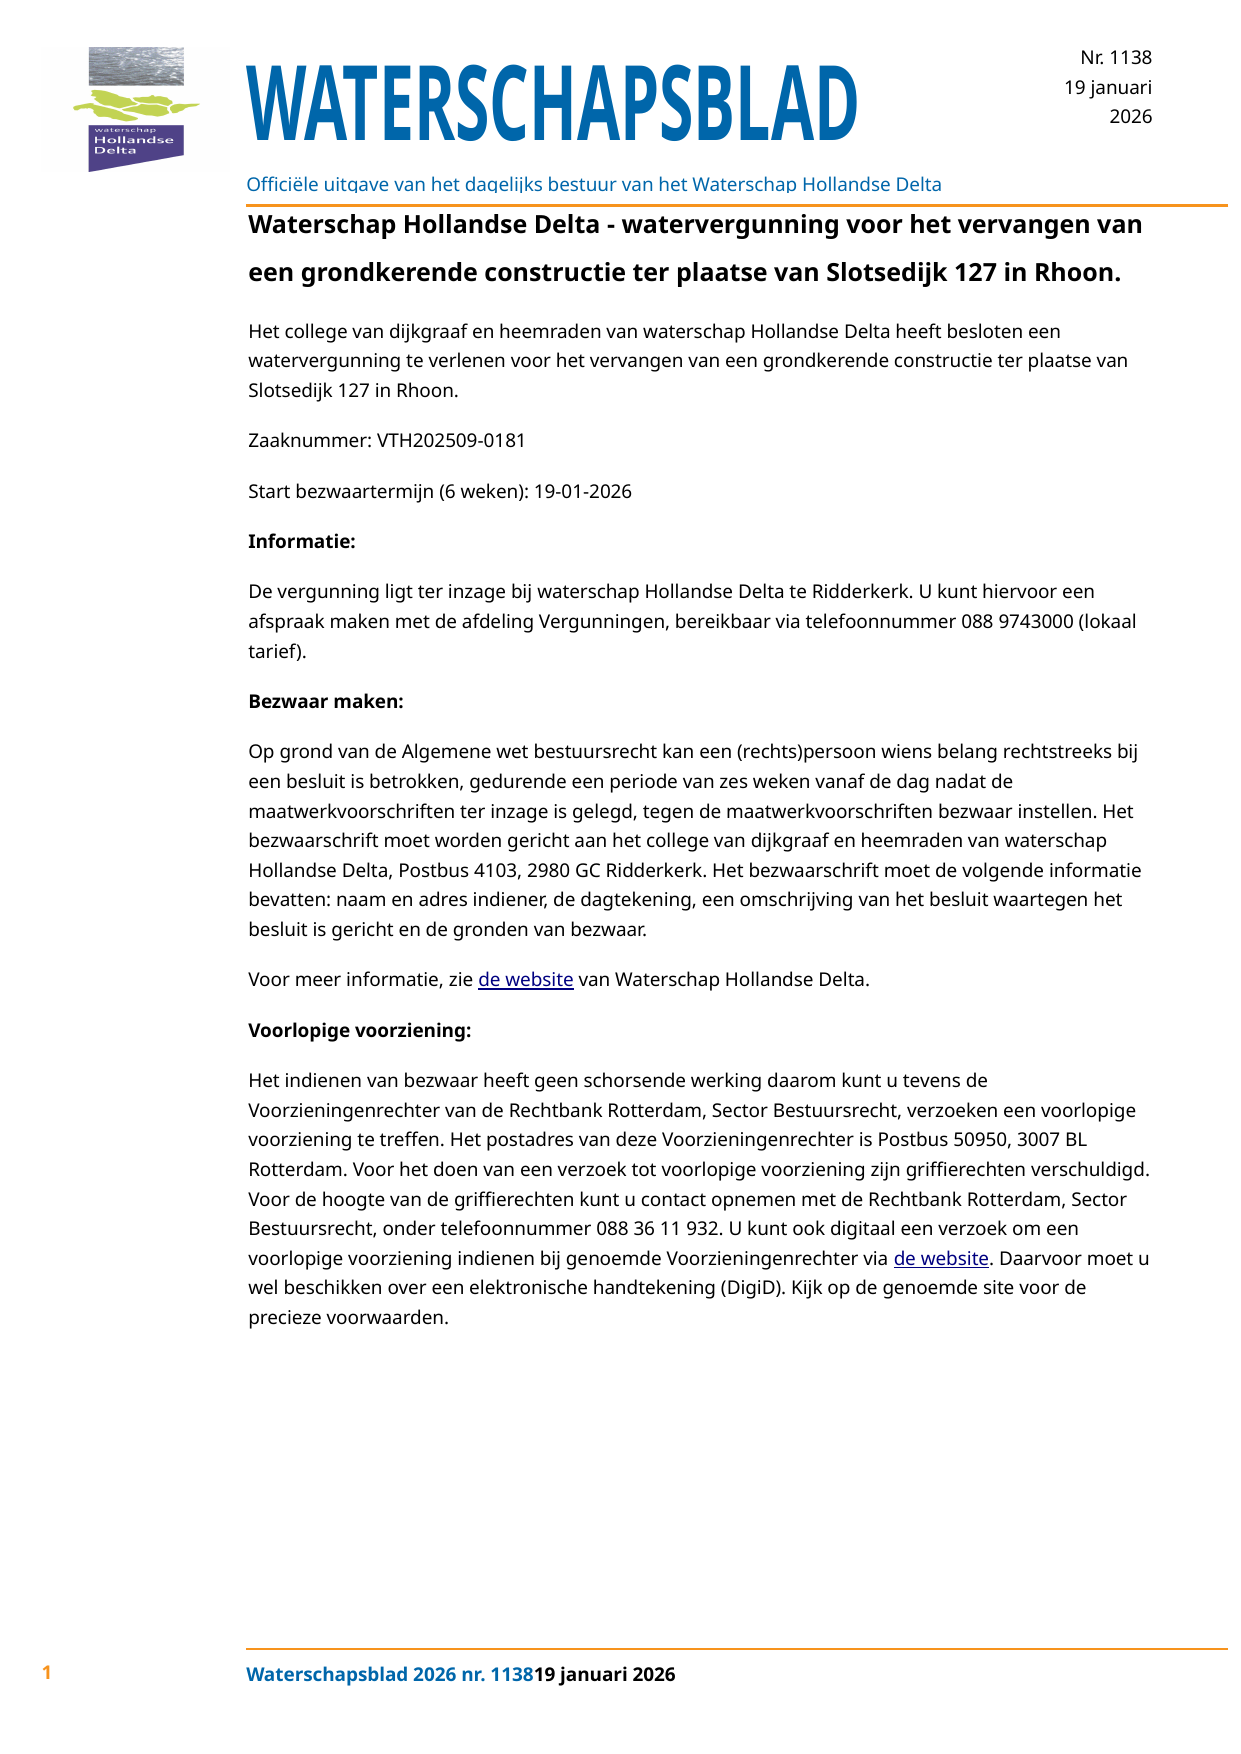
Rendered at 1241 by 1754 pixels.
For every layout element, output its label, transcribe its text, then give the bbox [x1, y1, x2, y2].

text Waterschap Hollandse Delta - watervergunning voor het vervangen van een grondkerende constructie ter plaatse van Slotsedijk 127 in Rhoon. [248, 207, 1152, 288]
text Informatie: [248, 528, 1152, 554]
text Bezwaar maken: [248, 688, 1152, 714]
text Voorlopige voorziening: [248, 1017, 1152, 1043]
text Voor meer informatie, zie de website van Waterschap Hollandse Delta. [248, 967, 1152, 992]
text Zaaknummer: VTH202509-0181 [248, 427, 1152, 453]
text Op grond van de Algemene wet bestuursrecht kan een (rechts)persoon wiens belang rechtstreeks bij een besluit is betrokken, gedurende een periode van zes weken vanaf de dag nadat de maatwerkvoorschriften ter inzage is gelegd, tegen de maatwerkvoorschriften bezwaar instellen. Het bezwaarschrift moet worden gericht aan het college van dijkgraaf en heemraden van waterschap Hollandse Delta, Postbus 4103, 2980 GC Ridderkerk. Het bezwaarschrift moet de volgende informatie bevatten: naam en adres indiener, de dagtekening, een omschrijving van het besluit waartegen het besluit is gericht en de gronden van bezwaar. [248, 739, 1152, 942]
text Het college van dijkgraaf en heemraden van waterschap Hollandse Delta heeft besloten een watervergunning te verlenen voor het vervangen van een grondkerende constructie ter plaatse van Slotsedijk 127 in Rhoon. [248, 318, 1152, 403]
text Start bezwaartermijn (6 weken): 19-01-2026 [248, 478, 1152, 504]
picture [41, 47, 231, 172]
text De vergunning ligt ter inzage bij waterschap Hollandse Delta te Ridderkerk. U kunt hiervoor een afspraak maken met de afdeling Vergunningen, bereikbaar via telefoonnummer 088 9743000 (lokaal tarief). [248, 579, 1152, 664]
text Het indienen van bezwaar heeft geen schorsende werking daarom kunt u tevens de Voorzieningenrechter van de Rechtbank Rotterdam, Sector Bestuursrecht, verzoeken een voorlopige voorziening te treffen. Het postadres van deze Voorzieningenrechter is Postbus 50950, 3007 BL Rotterdam. Voor het doen van een verzoek tot voorlopige voorziening zijn griffierechten verschuldigd. Voor de hoogte van de griffierechten kunt u contact opnemen met de Rechtbank Rotterdam, Sector Bestuursrecht, onder telefoonnummer 088 36 11 932. U kunt ook digitaal een verzoek om een voorlopige voorziening indienen bij genoemde Voorzieningenrechter via de website. Daarvoor moet u wel beschikken over een elektronische handtekening (DigiD). Kijk op de genoemde site voor de precieze voorwaarden. [248, 1067, 1152, 1330]
